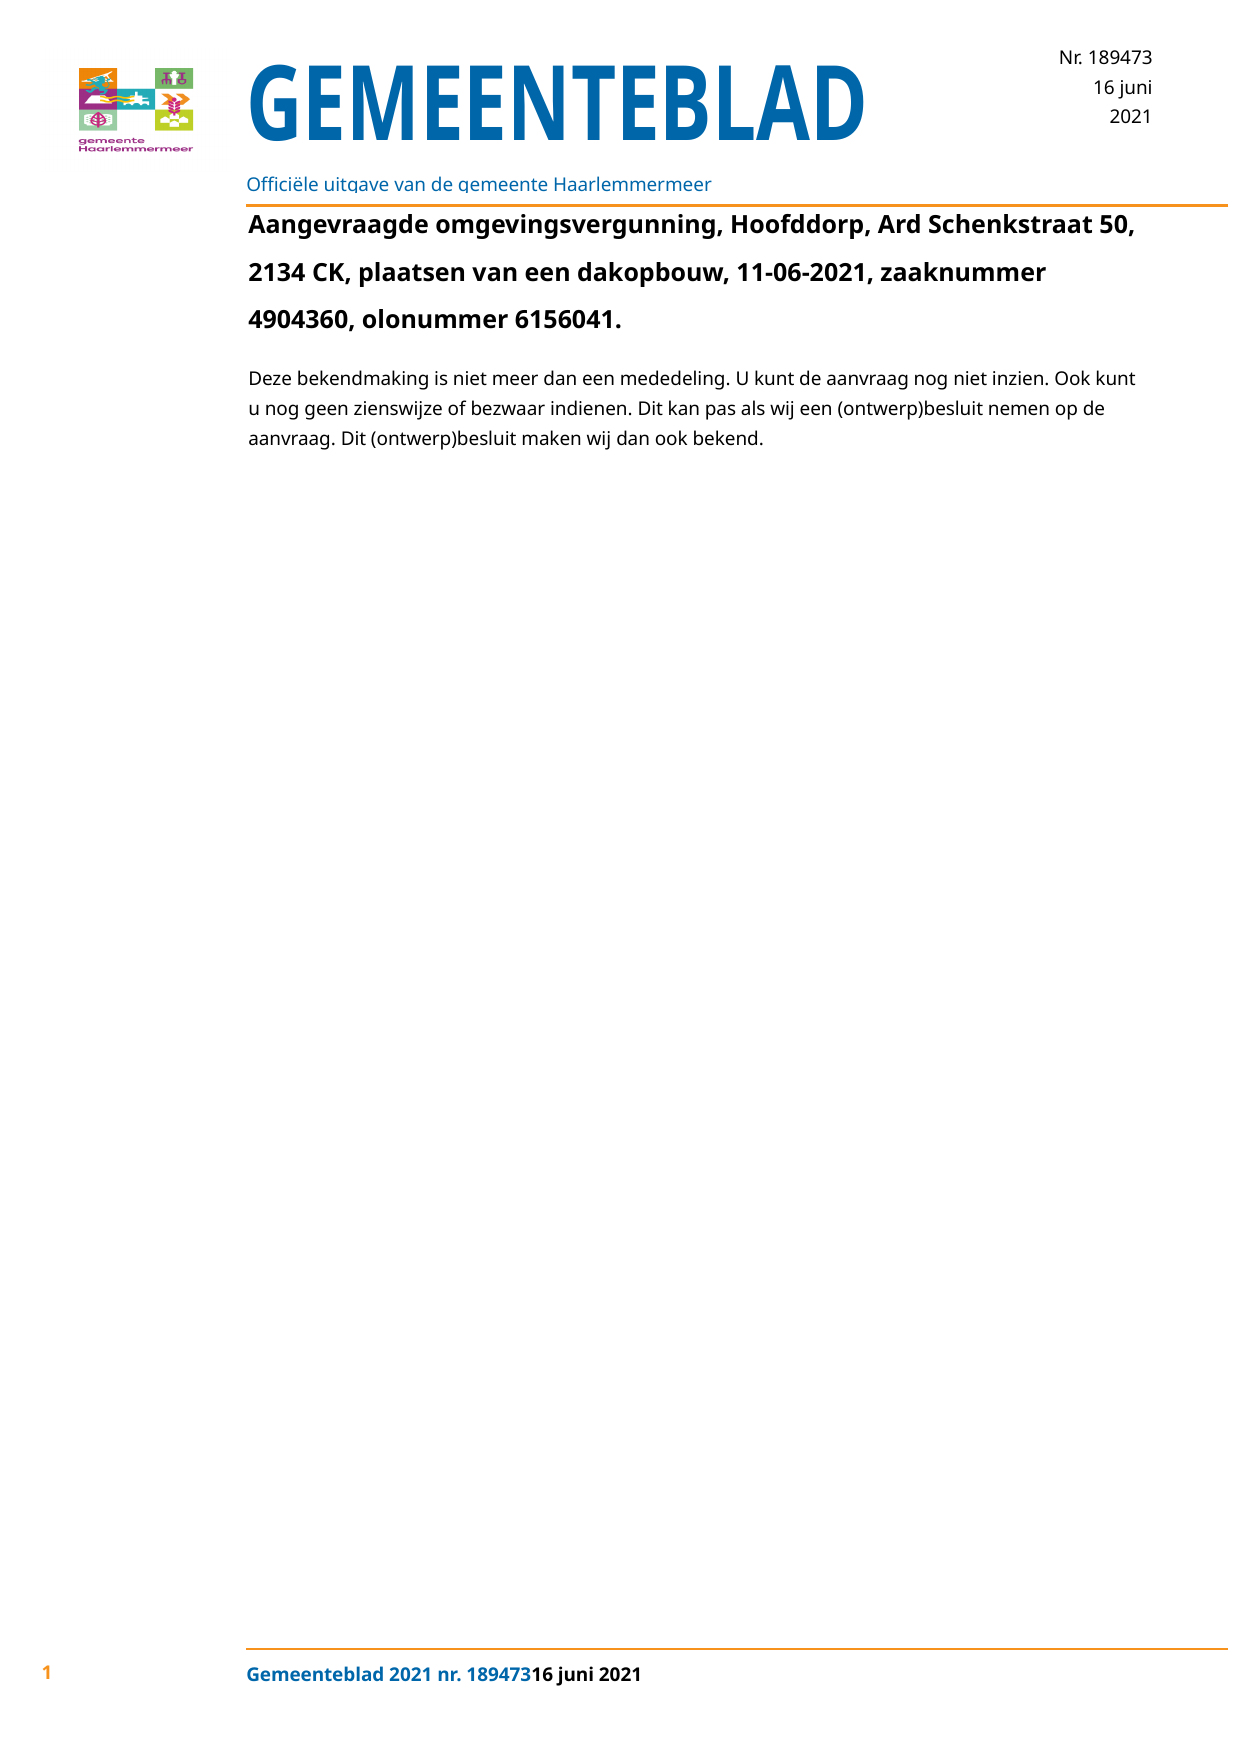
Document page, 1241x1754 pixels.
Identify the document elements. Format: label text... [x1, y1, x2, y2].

picture [41, 47, 231, 172]
text Deze bekendmaking is niet meer dan een mededeling. U kunt de aanvraag nog niet inzien. Ook kunt u nog geen zienswijze of bezwaar indienen. Dit kan pas als wij een (ontwerp)besluit nemen op de aanvraag. Dit (ontwerp)besluit maken wij dan ook bekend. [248, 366, 1152, 450]
text Aangevraagde omgevingsvergunning, Hoofddorp, Ard Schenkstraat 50, 2134 CK, plaatsen van een dakopbouw, 11-06-2021, zaaknummer 4904360, olonummer 6156041. [248, 207, 1152, 336]
